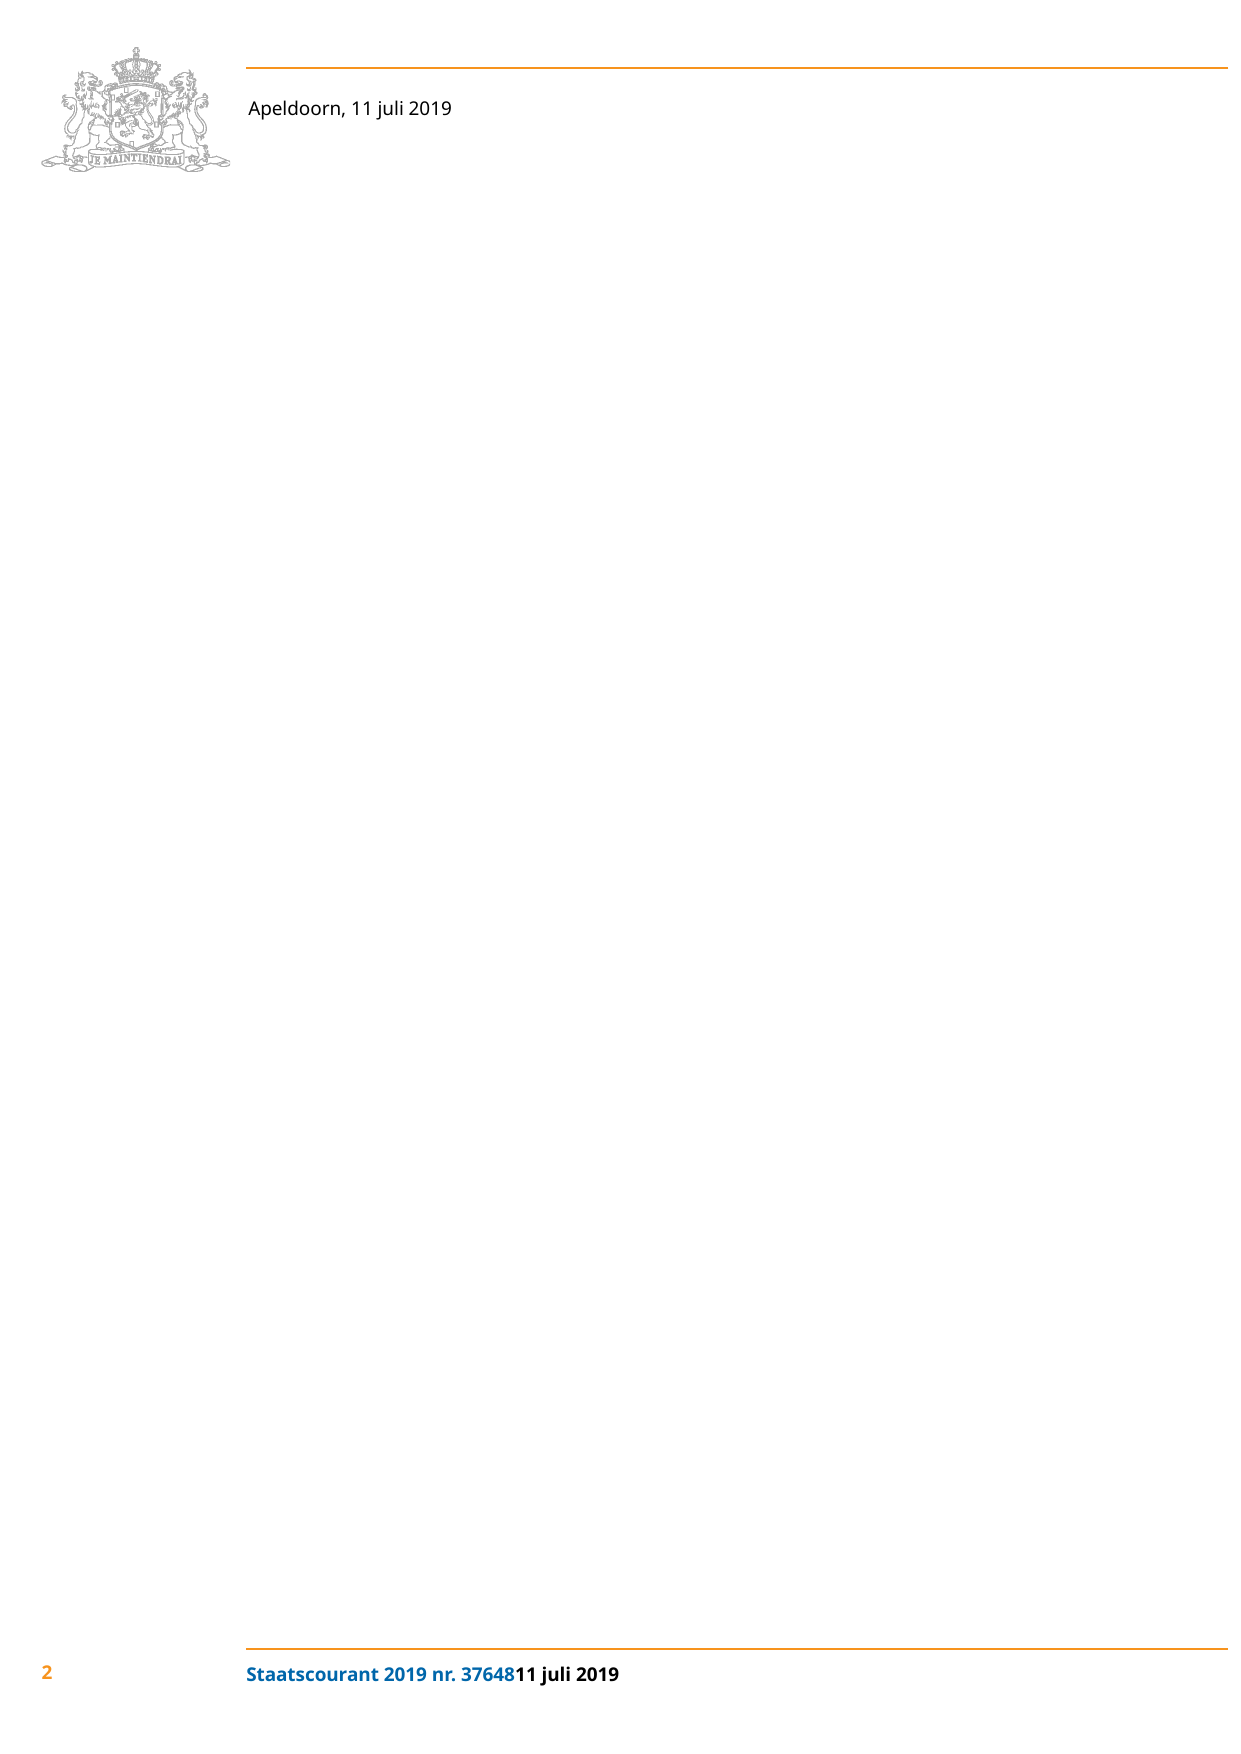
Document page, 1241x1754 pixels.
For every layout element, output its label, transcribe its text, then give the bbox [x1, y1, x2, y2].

text Apeldoorn, 11 juli 2019 [248, 95, 1152, 121]
picture [41, 47, 231, 172]
